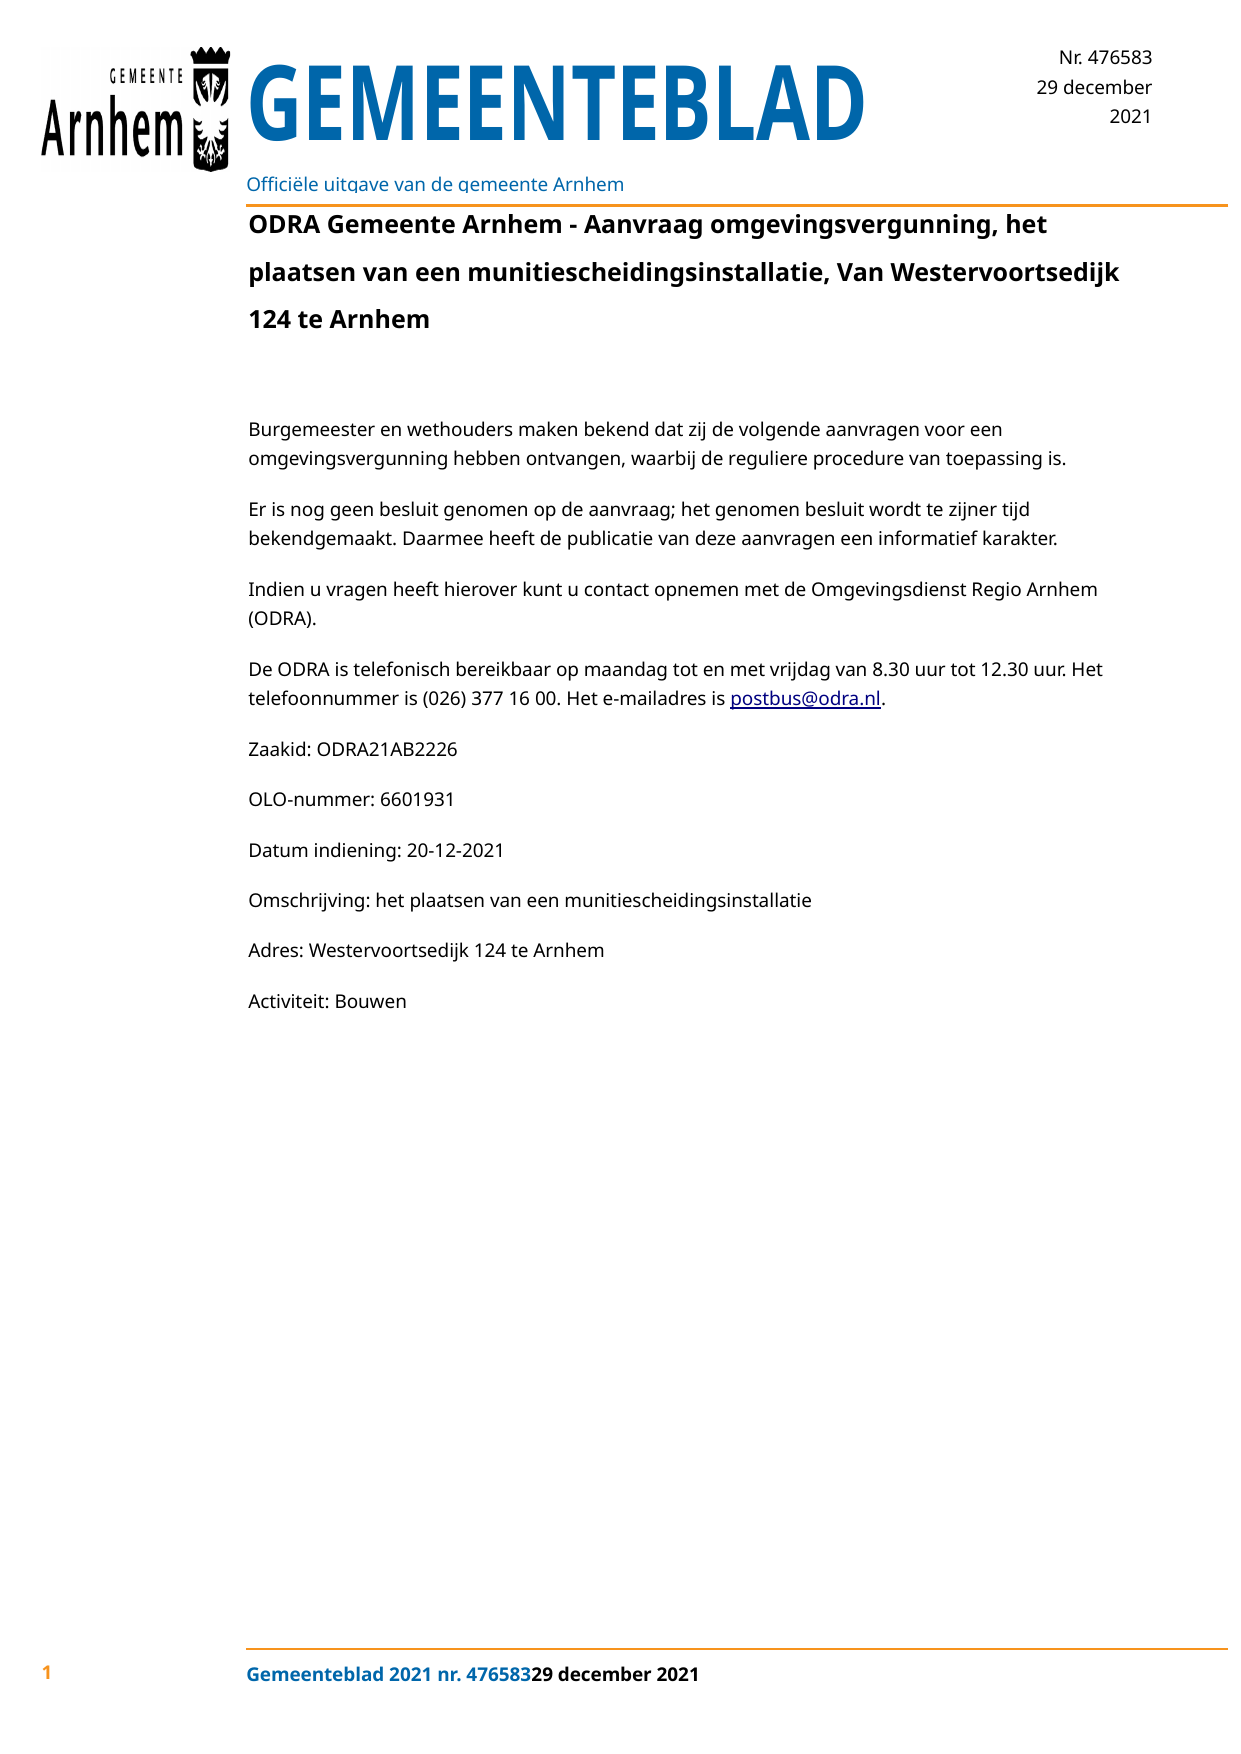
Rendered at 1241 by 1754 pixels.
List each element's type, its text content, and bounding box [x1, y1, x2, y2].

text Datum indiening: 20-12-2021 [248, 837, 1152, 862]
text Adres: Westervoortsedijk 124 te Arnhem [248, 938, 1152, 963]
text Er is nog geen besluit genomen op de aanvraag; het genomen besluit wordt te zijner tijd bekendgemaakt. Daarmee heeft de publicatie van deze aanvragen een informatief karakter. [248, 496, 1152, 551]
text Burgemeester en wethouders maken bekend dat zij de volgende aanvragen voor een omgevingsvergunning hebben ontvangen, waarbij de reguliere procedure van toepassing is. [248, 416, 1152, 471]
text Omschrijving: het plaatsen van een munitiescheidingsinstallatie [248, 887, 1152, 913]
picture [41, 47, 231, 172]
text ODRA Gemeente Arnhem - Aanvraag omgevingsvergunning, het plaatsen van een munitiescheidingsinstallatie, Van Westervoortsedijk 124 te Arnhem [248, 207, 1152, 336]
text OLO-nummer: 6601931 [248, 786, 1152, 812]
text Indien u vragen heeft hierover kunt u contact opnemen met de Omgevingsdienst Regio Arnhem (ODRA). [248, 576, 1152, 631]
text De ODRA is telefonisch bereikbaar op maandag tot en met vrijdag van 8.30 uur tot 12.30 uur. Het telefoonnummer is (026) 377 16 00. Het e-mailadres is postbus@odra.nl. [248, 656, 1152, 711]
text Activiteit: Bouwen [248, 988, 1152, 1014]
text Zaakid: ODRA21AB2226 [248, 736, 1152, 762]
